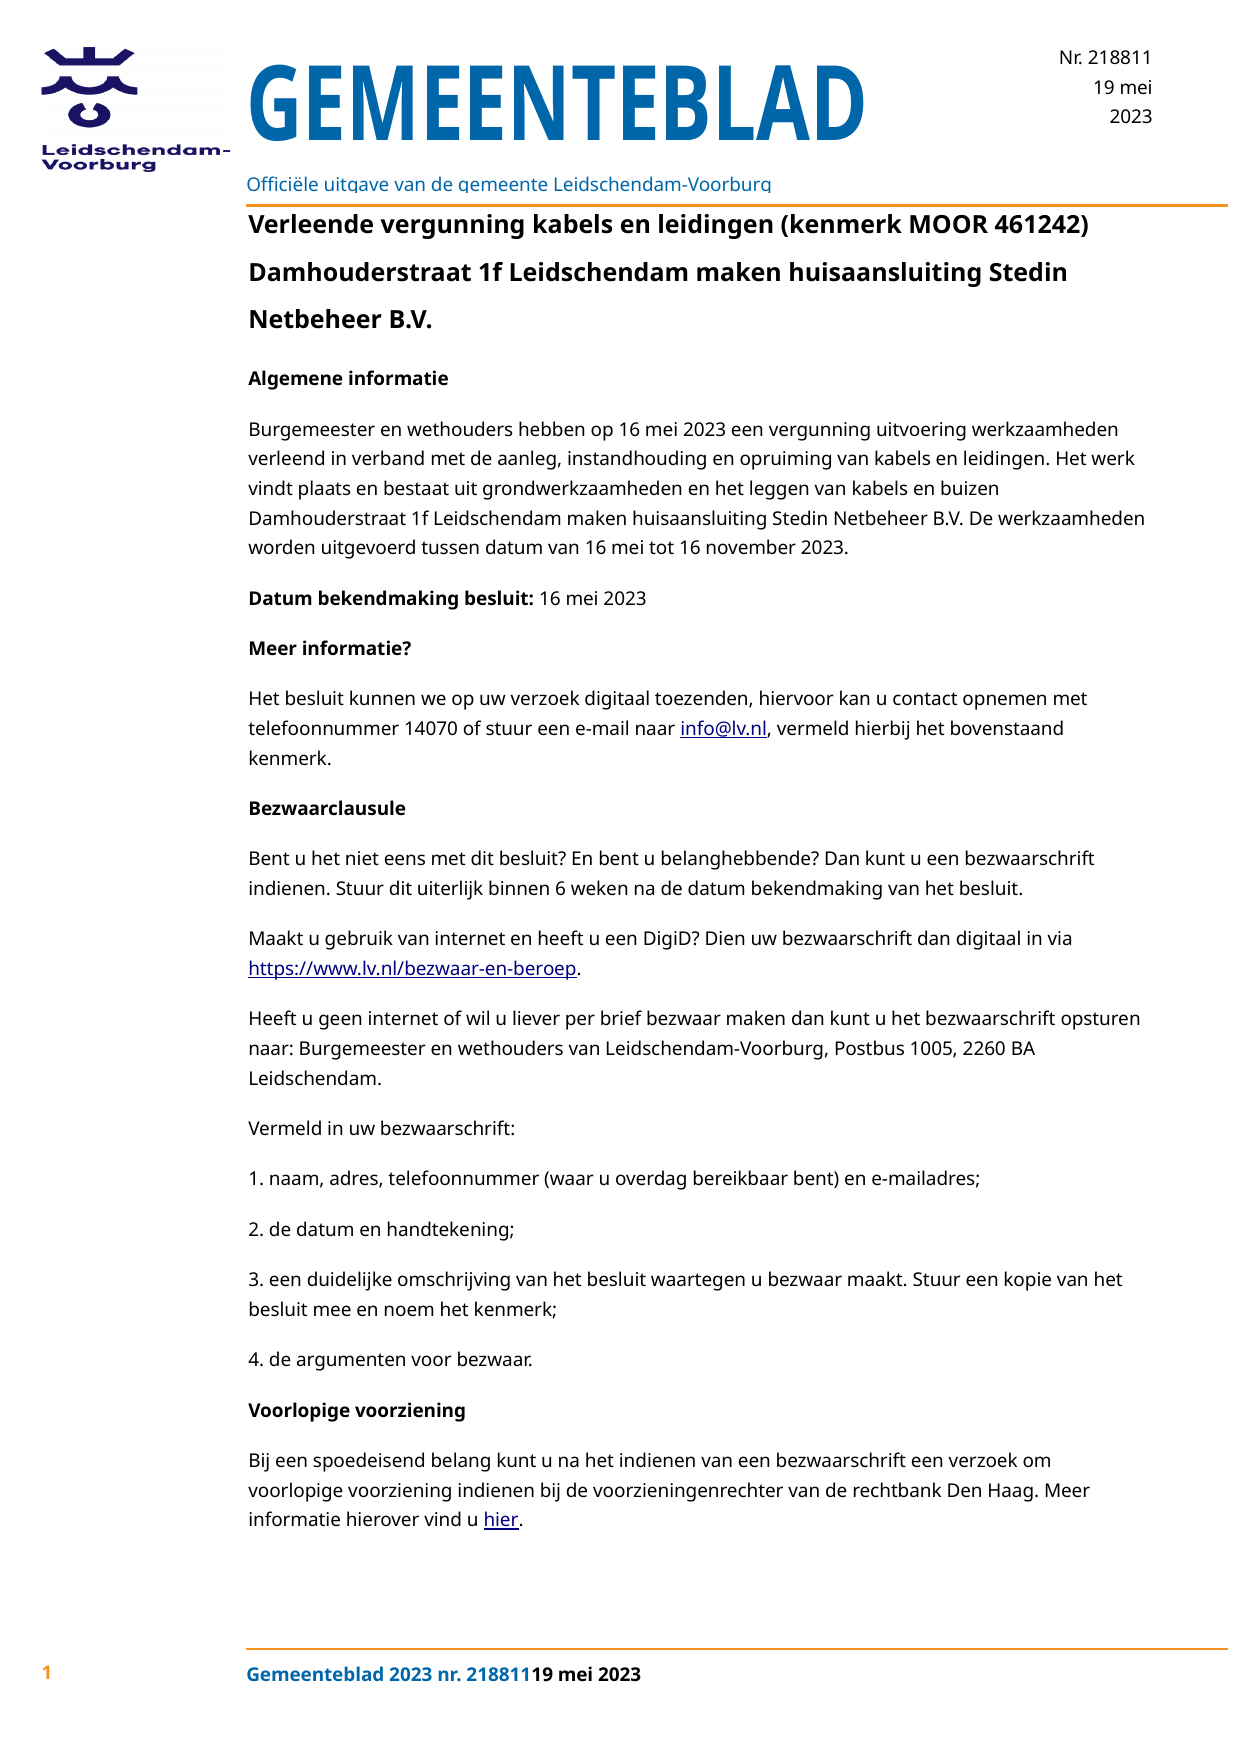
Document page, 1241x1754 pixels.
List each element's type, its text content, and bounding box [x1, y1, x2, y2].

text 2. de datum en handtekening; [248, 1216, 1152, 1242]
text Heeft u geen internet of wil u liever per brief bezwaar maken dan kunt u het bezwaarschrift opsturen naar: Burgemeester en wethouders van Leidschendam-Voorburg, Postbus 1005, 2260 BA Leidschendam. [248, 1006, 1152, 1090]
text 1. naam, adres, telefoonnummer (waar u overdag bereikbaar bent) en e-mailadres; [248, 1166, 1152, 1191]
text Verleende vergunning kabels en leidingen (kenmerk MOOR 461242) Damhouderstraat 1f Leidschendam maken huisaansluiting Stedin Netbeheer B.V. [248, 207, 1152, 336]
text Bezwaarclausule [248, 795, 1152, 821]
text Algemene informatie [248, 366, 1152, 391]
picture [41, 47, 231, 172]
text 4. de argumenten voor bezwaar. [248, 1346, 1152, 1372]
text Meer informatie? [248, 635, 1152, 661]
text Vermeld in uw bezwaarschrift: [248, 1115, 1152, 1141]
text Voorlopige voorziening [248, 1397, 1152, 1422]
text Het besluit kunnen we op uw verzoek digitaal toezenden, hiervoor kan u contact opnemen met telefoonnummer 14070 of stuur een e-mail naar info@lv.nl, vermeld hierbij het bovenstaand kenmerk. [248, 686, 1152, 770]
text Maakt u gebruik van internet en heeft u een DigiD? Dien uw bezwaarschrift dan digitaal in via https://www.lv.nl/bezwaar-en-beroep. [248, 926, 1152, 981]
text Burgemeester en wethouders hebben op 16 mei 2023 een vergunning uitvoering werkzaamheden verleend in verband met de aanleg, instandhouding en opruiming van kabels en leidingen. Het werk vindt plaats en bestaat uit grondwerkzaamheden en het leggen van kabels en buizen Damhouderstraat 1f Leidschendam maken huisaansluiting Stedin Netbeheer B.V. De werkzaamheden worden uitgevoerd tussen datum van 16 mei tot 16 november 2023. [248, 416, 1152, 560]
text Bent u het niet eens met dit besluit? En bent u belanghebbende? Dan kunt u een bezwaarschrift indienen. Stuur dit uiterlijk binnen 6 weken na de datum bekendmaking van het besluit. [248, 846, 1152, 901]
text Datum bekendmaking besluit: 16 mei 2023 [248, 585, 1152, 610]
text Bij een spoedeisend belang kunt u na het indienen van een bezwaarschrift een verzoek om voorlopige voorziening indienen bij de voorzieningenrechter van de rechtbank Den Haag. Meer informatie hierover vind u hier. [248, 1447, 1152, 1532]
text 3. een duidelijke omschrijving van het besluit waartegen u bezwaar maakt. Stuur een kopie van het besluit mee en noem het kenmerk; [248, 1266, 1152, 1322]
